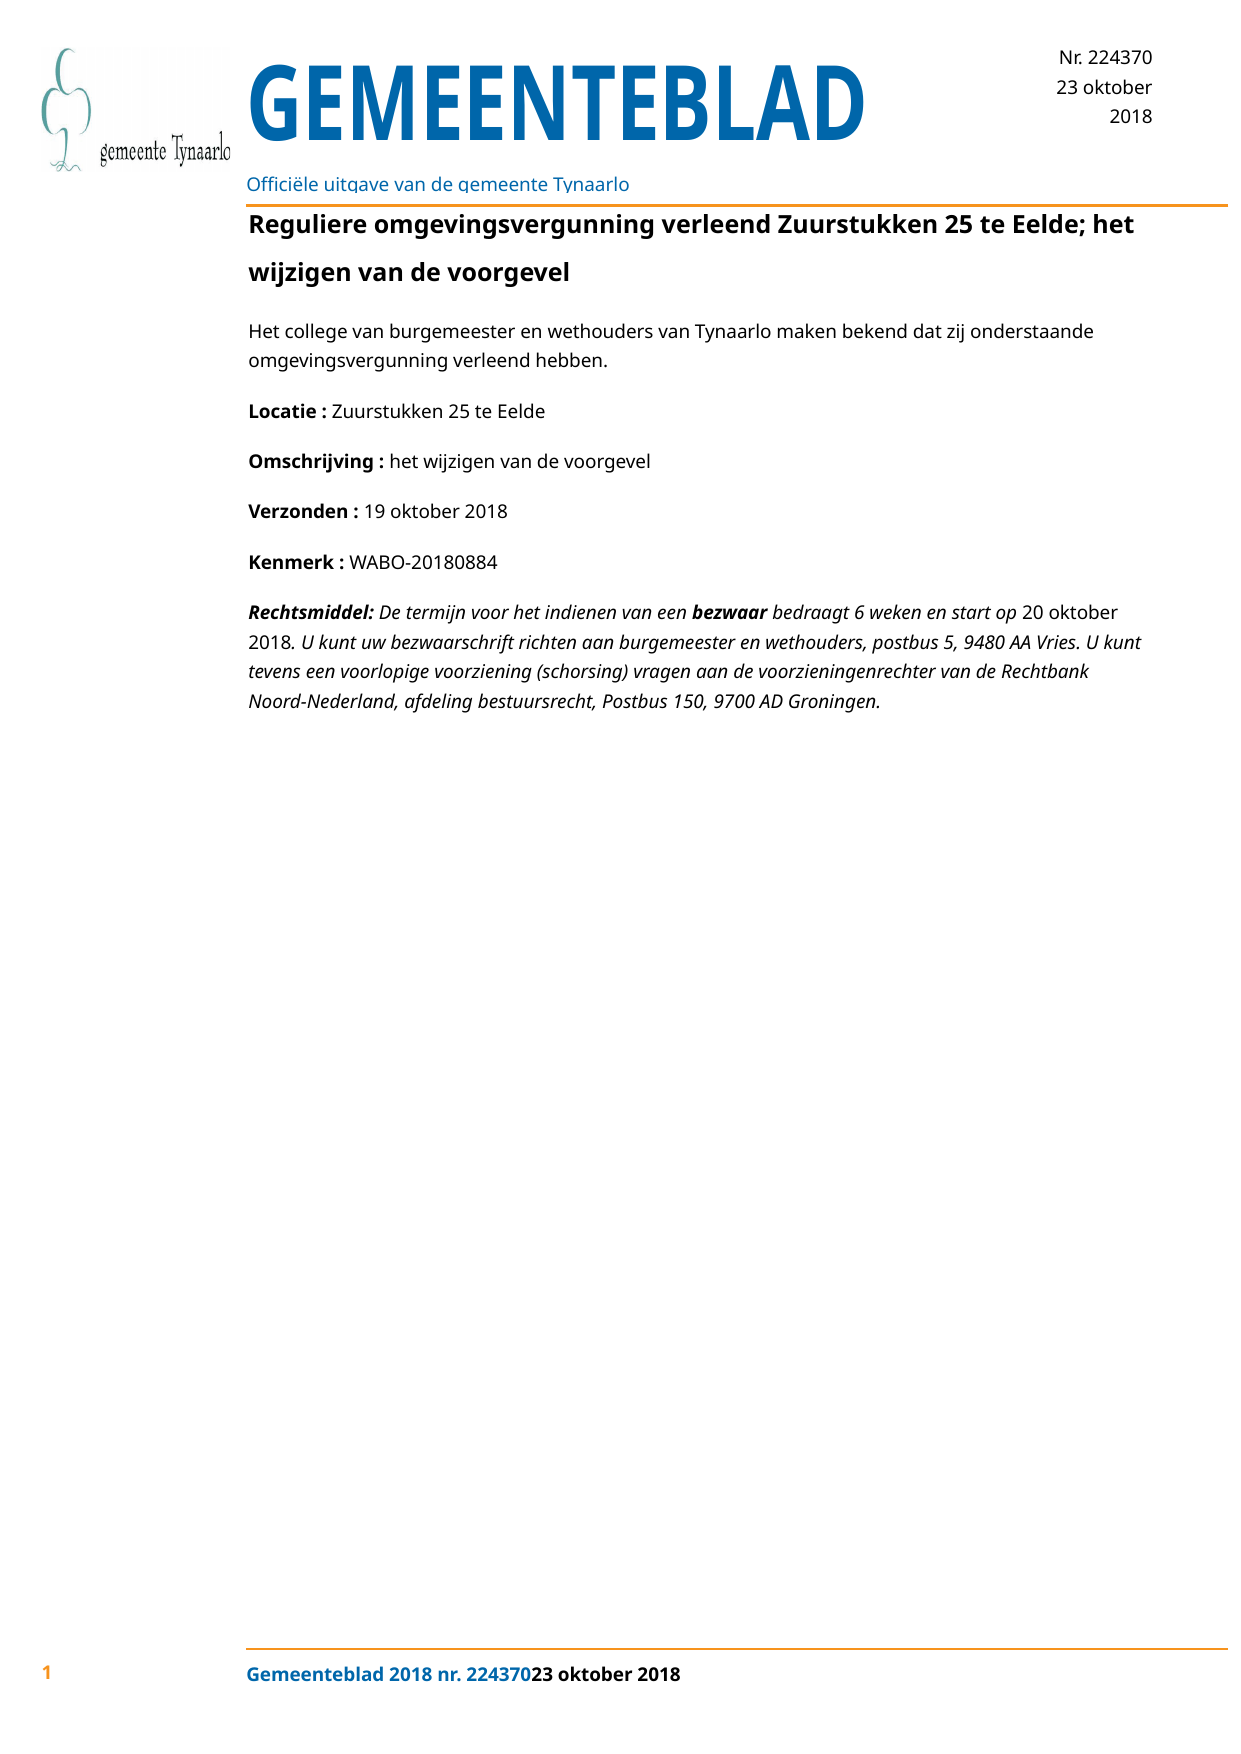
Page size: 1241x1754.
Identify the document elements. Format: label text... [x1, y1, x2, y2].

picture [41, 47, 231, 172]
text Reguliere omgevingsvergunning verleend Zuurstukken 25 te Eelde; het wijzigen van de voorgevel [248, 207, 1152, 288]
text Locatie : Zuurstukken 25 te Eelde [248, 398, 1152, 424]
text Het college van burgemeester en wethouders van Tynaarlo maken bekend dat zij onderstaande omgevingsvergunning verleend hebben. [248, 318, 1152, 373]
text Verzonden : 19 oktober 2018 [248, 499, 1152, 524]
text Rechtsmiddel: De termijn voor het indienen van een bezwaar bedraagt 6 weken en start op 20 oktober 2018. U kunt uw bezwaarschrift richten aan burgemeester en wethouders, postbus 5, 9480 AA Vries. U kunt tevens een voorlopige voorziening (schorsing) vragen aan de voorzieningenrechter van de Rechtbank Noord-Nederland, afdeling bestuursrecht, Postbus 150, 9700 AD Groningen. [248, 599, 1152, 714]
text Kenmerk : WABO-20180884 [248, 549, 1152, 575]
text Omschrijving : het wijzigen van de voorgevel [248, 448, 1152, 474]
